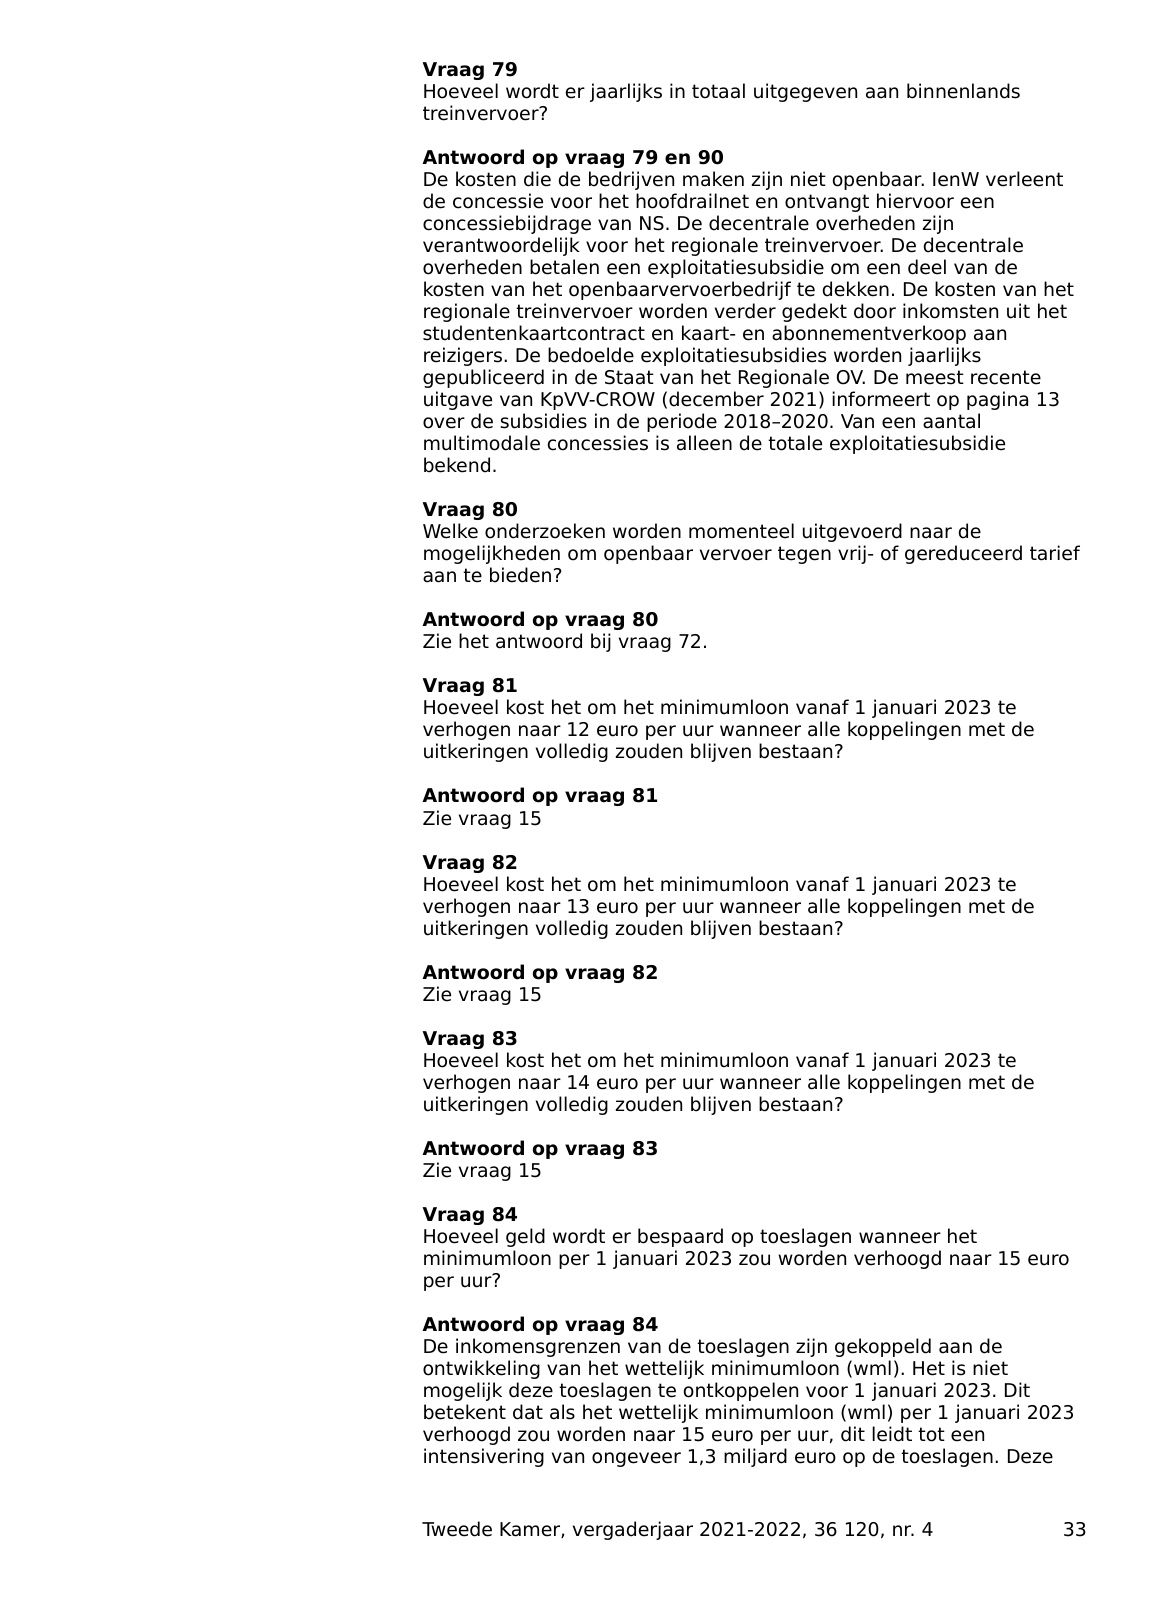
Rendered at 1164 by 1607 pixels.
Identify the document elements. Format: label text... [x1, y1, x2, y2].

text Hoeveel kost het om het minimumloon vanaf 1 januari 2023 te verhogen naar 12 euro per uur wanneer alle koppelingen met de uitkeringen volledig zouden blijven bestaan? [422, 697, 1087, 763]
subtitle Antwoord op vraag 83 [422, 1138, 1087, 1160]
subtitle Vraag 81 [422, 675, 1087, 697]
text Welke onderzoeken worden momenteel uitgevoerd naar de mogelijkheden om openbaar vervoer tegen vrij- of gereduceerd tarief aan te bieden? [422, 521, 1087, 587]
subtitle Vraag 80 [422, 499, 1087, 521]
subtitle Antwoord op vraag 84 [422, 1314, 1087, 1336]
text De inkomensgrenzen van de toeslagen zijn gekoppeld aan de ontwikkeling van het wettelijk minimumloon (wml). Het is niet mogelijk deze toeslagen te ontkoppelen voor 1 januari 2023. Dit betekent dat als het wettelijk minimumloon (wml) per 1 januari 2023 verhoogd zou worden naar 15 euro per uur, dit leidt tot een intensivering van ongeveer 1,3 miljard euro op de toeslagen. Deze [422, 1336, 1087, 1468]
text Hoeveel kost het om het minimumloon vanaf 1 januari 2023 te verhogen naar 13 euro per uur wanneer alle koppelingen met de uitkeringen volledig zouden blijven bestaan? [422, 873, 1087, 939]
subtitle Vraag 79 [422, 59, 1087, 81]
text Zie vraag 15 [422, 807, 1087, 829]
subtitle Antwoord op vraag 82 [422, 962, 1087, 984]
text Zie het antwoord bij vraag 72. [422, 631, 1087, 653]
subtitle Antwoord op vraag 80 [422, 609, 1087, 631]
text Zie vraag 15 [422, 1160, 1087, 1182]
subtitle Antwoord op vraag 79 en 90 [422, 147, 1087, 169]
text Hoeveel wordt er jaarlijks in totaal uitgegeven aan binnenlands treinvervoer? [422, 81, 1087, 125]
subtitle Vraag 83 [422, 1028, 1087, 1050]
text De kosten die de bedrijven maken zijn niet openbaar. IenW verleent de concessie voor het hoofdrailnet en ontvangt hiervoor een concessiebijdrage van NS. De decentrale overheden zijn verantwoordelijk voor het regionale treinvervoer. De decentrale overheden betalen een exploitatiesubsidie om een deel van de kosten van het openbaarvervoerbedrijf te dekken. De kosten van het regionale treinvervoer worden verder gedekt door inkomsten uit het studentenkaartcontract en kaart- en abonnementverkoop aan reizigers. De bedoelde exploitatiesubsidies worden jaarlijks gepubliceerd in de Staat van het Regionale OV. De meest recente uitgave van KpVV-CROW (december 2021) informeert op pagina 13 over de subsidies in de periode 2018–2020. Van een aantal multimodale concessies is alleen de totale exploitatiesubsidie bekend. [422, 169, 1087, 477]
text Hoeveel kost het om het minimumloon vanaf 1 januari 2023 te verhogen naar 14 euro per uur wanneer alle koppelingen met de uitkeringen volledig zouden blijven bestaan? [422, 1050, 1087, 1116]
subtitle Antwoord op vraag 81 [422, 785, 1087, 807]
text Zie vraag 15 [422, 984, 1087, 1006]
subtitle Vraag 82 [422, 852, 1087, 873]
text Hoeveel geld wordt er bespaard op toeslagen wanneer het minimumloon per 1 januari 2023 zou worden verhoogd naar 15 euro per uur? [422, 1226, 1087, 1292]
subtitle Vraag 84 [422, 1204, 1087, 1226]
